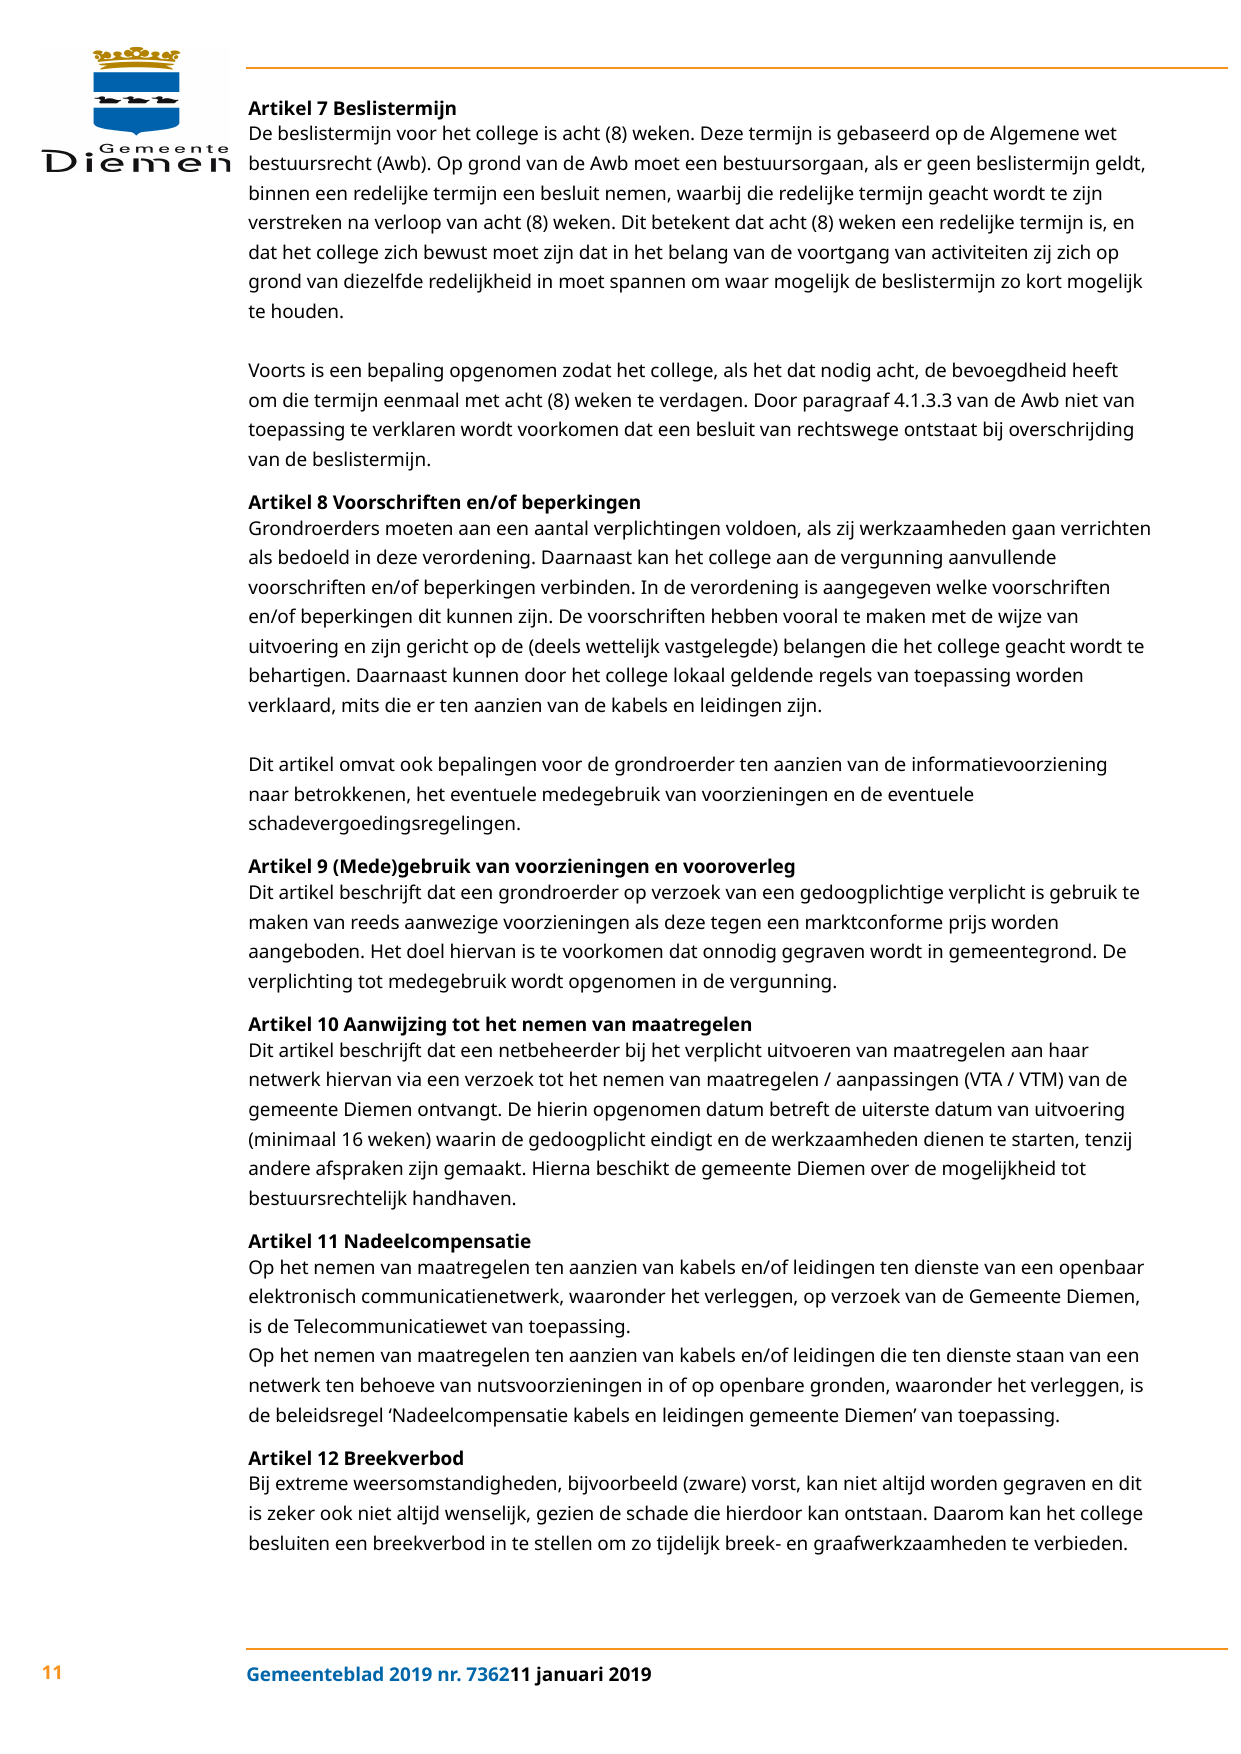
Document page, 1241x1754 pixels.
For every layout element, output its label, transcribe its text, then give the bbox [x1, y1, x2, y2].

text Artikel 12 Breekverbod [248, 1445, 1152, 1471]
text Dit artikel beschrijft dat een netbeheerder bij het verplicht uitvoeren van maatregelen aan haar netwerk hiervan via een verzoek tot het nemen van maatregelen / aanpassingen (VTA / VTM) van de gemeente Diemen ontvangt. De hierin opgenomen datum betreft de uiterste datum van uitvoering (minimaal 16 weken) waarin de gedoogplicht eindigt en de werkzaamheden dienen te starten, tenzij andere afspraken zijn gemaakt. Hierna beschikt de gemeente Diemen over de mogelijkheid tot bestuursrechtelijk handhaven. [248, 1037, 1152, 1211]
text Dit artikel omvat ook bepalingen voor de grondroerder ten aanzien van de informatievoorziening naar betrokkenen, het eventuele medegebruik van voorzieningen en de eventuele schadevergoedingsregelingen. [248, 751, 1152, 836]
text Voorts is een bepaling opgenomen zodat het college, als het dat nodig acht, de bevoegdheid heeft om die termijn eenmaal met acht (8) weken te verdagen. Door paragraaf 4.1.3.3 van de Awb niet van toepassing te verklaren wordt voorkomen dat een besluit van rechtswege ontstaat bij overschrijding van de beslistermijn. [248, 357, 1152, 472]
text Artikel 11 Nadeelcompensatie [248, 1228, 1152, 1254]
text De beslistermijn voor het college is acht (8) weken. Deze termijn is gebaseerd op de Algemene wet bestuursrecht (Awb). Op grond van de Awb moet een bestuursorgaan, als er geen beslistermijn geldt, binnen een redelijke termijn een besluit nemen, waarbij die redelijke termijn geacht wordt te zijn verstreken na verloop van acht (8) weken. Dit betekent dat acht (8) weken een redelijke termijn is, en dat het college zich bewust moet zijn dat in het belang van de voortgang van activiteiten zij zich op grond van diezelfde redelijkheid in moet spannen om waar mogelijk de beslistermijn zo kort mogelijk te houden. [248, 121, 1152, 324]
picture [41, 47, 231, 172]
text Artikel 7 Beslistermijn [248, 95, 1152, 121]
text Artikel 9 (Mede)gebruik van voorzieningen en vooroverleg [248, 854, 1152, 879]
text Grondroerders moeten aan een aantal verplichtingen voldoen, als zij werkzaamheden gaan verrichten als bedoeld in deze verordening. Daarnaast kan het college aan de vergunning aanvullende voorschriften en/of beperkingen verbinden. In de verordening is aangegeven welke voorschriften en/of beperkingen dit kunnen zijn. De voorschriften hebben vooral te maken met de wijze van uitvoering en zijn gericht op de (deels wettelijk vastgelegde) belangen die het college geacht wordt te behartigen. Daarnaast kunnen door het college lokaal geldende regels van toepassing worden verklaard, mits die er ten aanzien van de kabels en leidingen zijn. [248, 515, 1152, 718]
text Op het nemen van maatregelen ten aanzien van kabels en/of leidingen ten dienste van een openbaar elektronisch communicatienetwerk, waaronder het verleggen, op verzoek van de Gemeente Diemen, is de Telecommunicatiewet van toepassing. [248, 1254, 1152, 1339]
text Op het nemen van maatregelen ten aanzien van kabels en/of leidingen die ten dienste staan van een netwerk ten behoeve van nutsvoorzieningen in of op openbare gronden, waaronder het verleggen, is de beleidsregel ‘Nadeelcompensatie kabels en leidingen gemeente Diemen’ van toepassing. [248, 1343, 1152, 1427]
text Dit artikel beschrijft dat een grondroerder op verzoek van een gedoogplichtige verplicht is gebruik te maken van reeds aanwezige voorzieningen als deze tegen een marktconforme prijs worden aangeboden. Het doel hiervan is te voorkomen dat onnodig gegraven wordt in gemeentegrond. De verplichting tot medegebruik wordt opgenomen in de vergunning. [248, 879, 1152, 994]
text Bij extreme weersomstandigheden, bijvoorbeeld (zware) vorst, kan niet altijd worden gegraven en dit is zeker ook niet altijd wenselijk, gezien de schade die hierdoor kan ontstaan. Daarom kan het college besluiten een breekverbod in te stellen om zo tijdelijk breek- en graafwerkzaamheden te verbieden. [248, 1471, 1152, 1556]
text Artikel 8 Voorschriften en/of beperkingen [248, 489, 1152, 515]
text Artikel 10 Aanwijzing tot het nemen van maatregelen [248, 1011, 1152, 1037]
